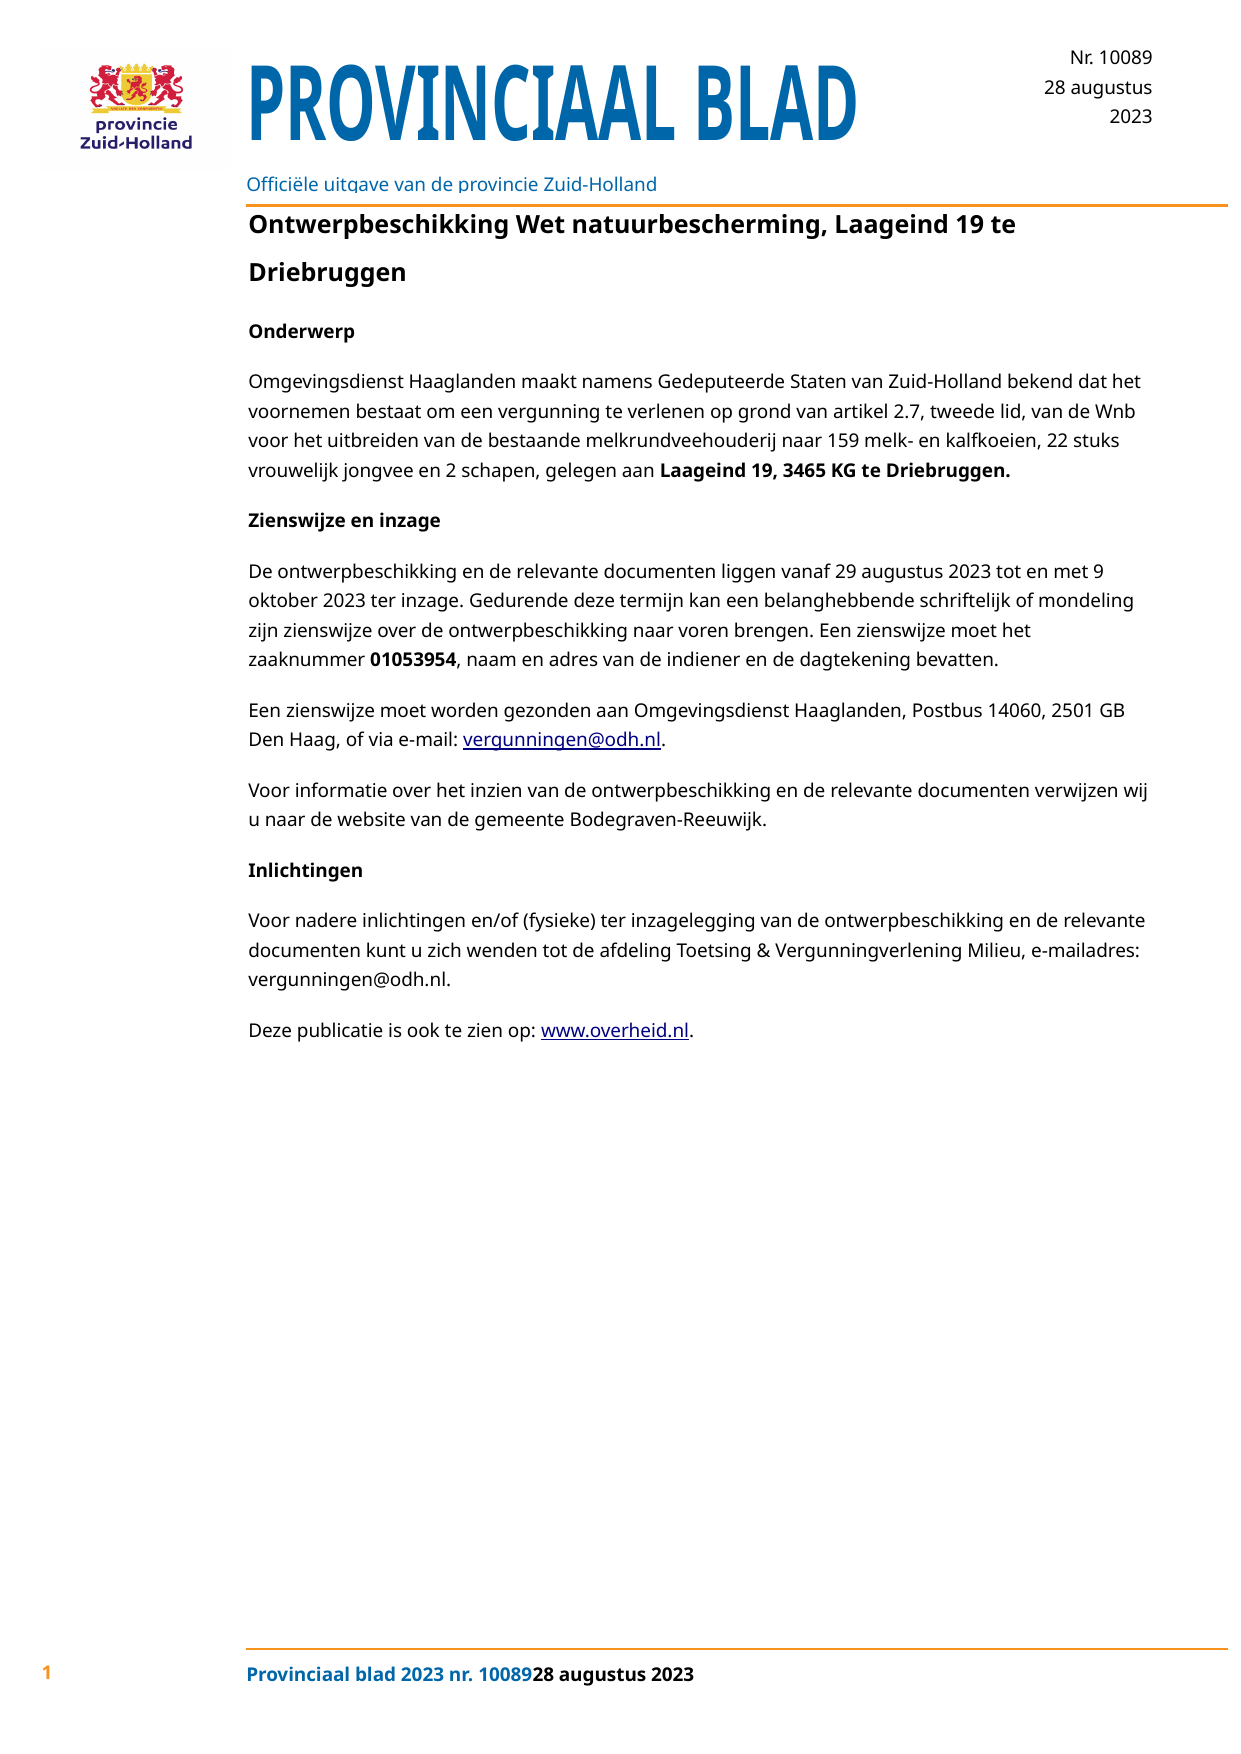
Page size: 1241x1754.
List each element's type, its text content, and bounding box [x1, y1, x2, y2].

picture [41, 47, 231, 172]
text Deze publicatie is ook te zien op: www.overheid.nl. [248, 1017, 1152, 1043]
text Onderwerp [248, 318, 1152, 344]
text Voor nadere inlichtingen en/of (fysieke) ter inzagelegging van de ontwerpbeschikking en de relevante documenten kunt u zich wenden tot de afdeling Toetsing & Vergunningverlening Milieu, e-mailadres: vergunningen@odh.nl. [248, 907, 1152, 992]
text Inlichtingen [248, 857, 1152, 883]
text Ontwerpbeschikking Wet natuurbescherming, Laageind 19 te Driebruggen [248, 207, 1152, 288]
text Voor informatie over het inzien van de ontwerpbeschikking en de relevante documenten verwijzen wij u naar de website van de gemeente Bodegraven-Reeuwijk. [248, 777, 1152, 832]
text De ontwerpbeschikking en de relevante documenten liggen vanaf 29 augustus 2023 tot en met 9 oktober 2023 ter inzage. Gedurende deze termijn kan een belanghebbende schriftelijk of mondeling zijn zienswijze over de ontwerpbeschikking naar voren brengen. Een zienswijze moet het zaaknummer 01053954, naam en adres van de indiener en de dagtekening bevatten. [248, 558, 1152, 672]
text Een zienswijze moet worden gezonden aan Omgevingsdienst Haaglanden, Postbus 14060, 2501 GB Den Haag, of via e-mail: vergunningen@odh.nl. [248, 697, 1152, 752]
text Zienswijze en inzage [248, 507, 1152, 533]
text Omgevingsdienst Haaglanden maakt namens Gedeputeerde Staten van Zuid-Holland bekend dat het voornemen bestaat om een vergunning te verlenen op grond van artikel 2.7, tweede lid, van de Wnb voor het uitbreiden van de bestaande melkrundveehouderij naar 159 melk- en kalfkoeien, 22 stuks vrouwelijk jongvee en 2 schapen, gelegen aan Laageind 19, 3465 KG te Driebruggen. [248, 368, 1152, 483]
